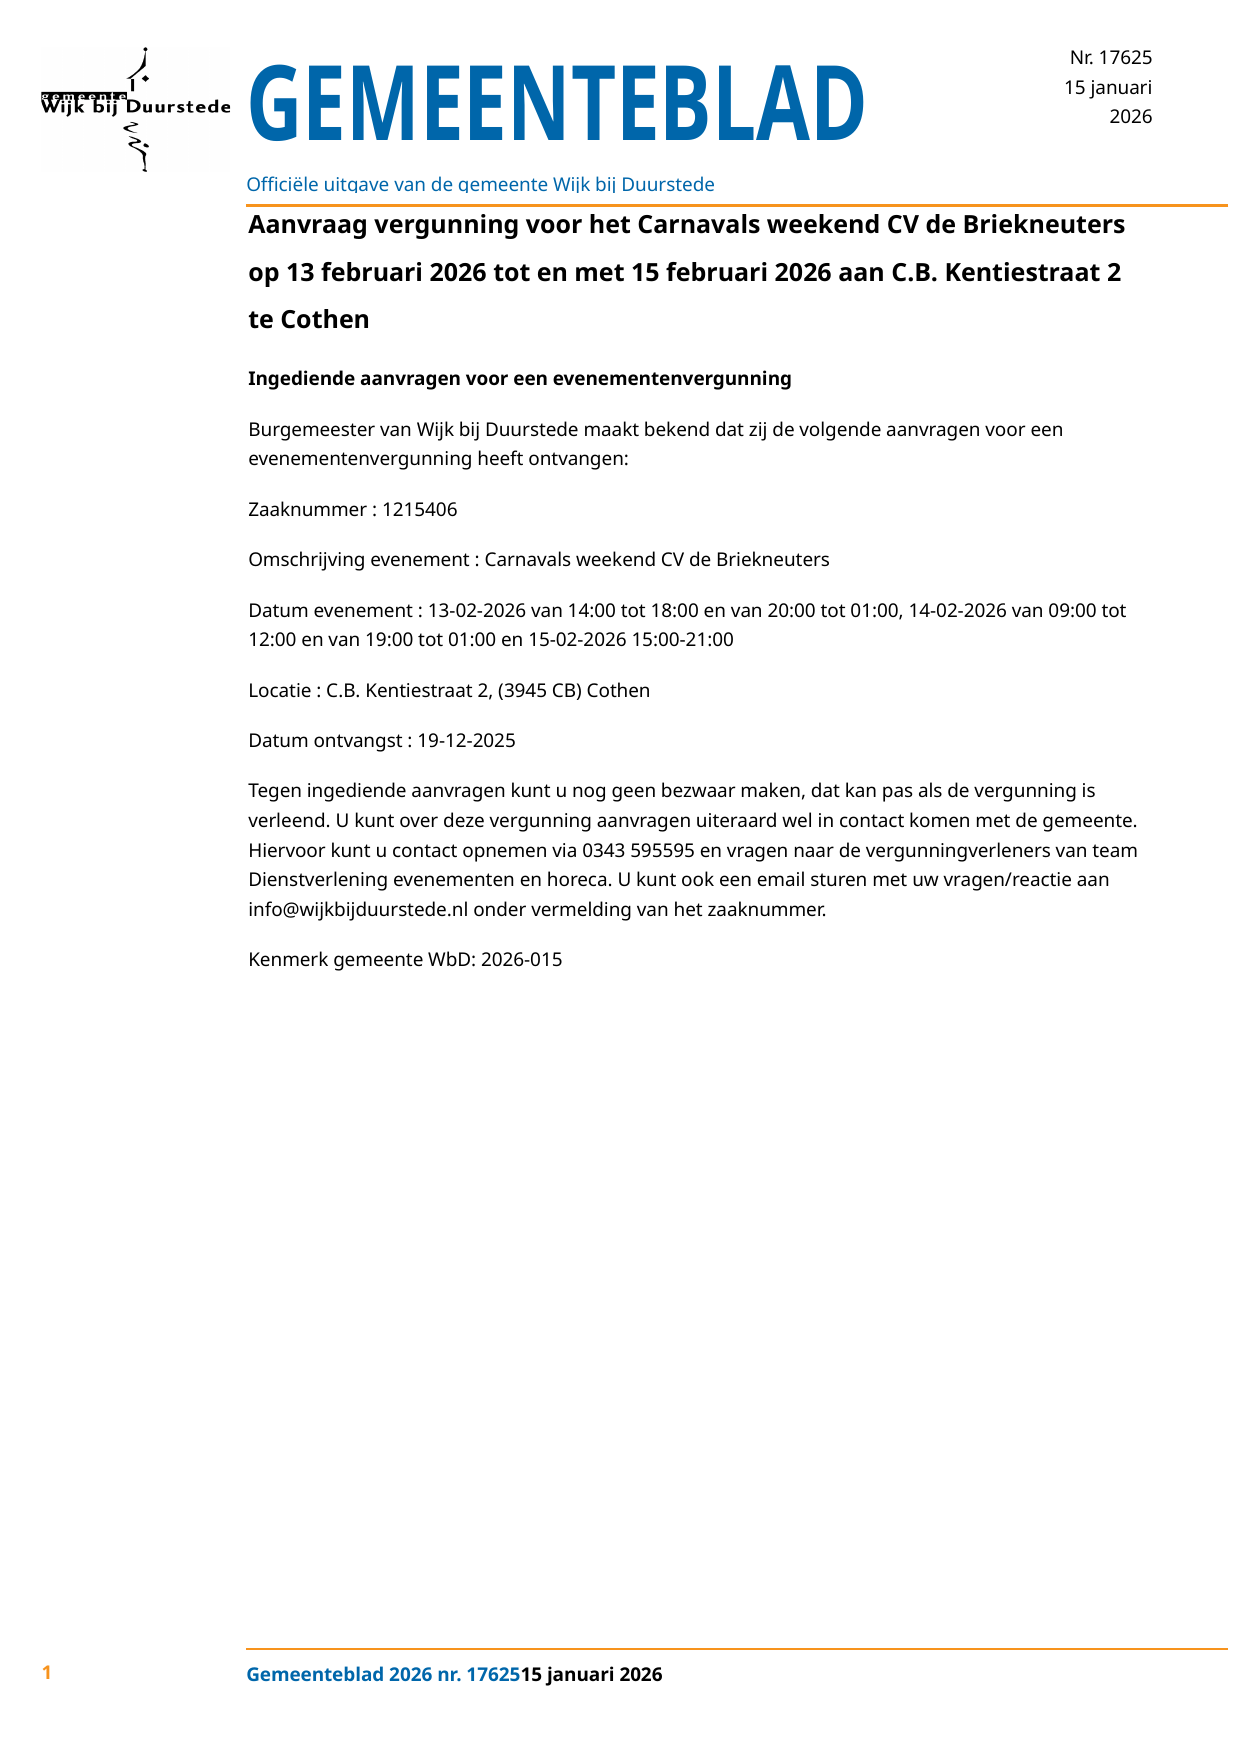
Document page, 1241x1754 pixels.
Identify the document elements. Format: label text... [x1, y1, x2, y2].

text Datum evenement : 13-02-2026 van 14:00 tot 18:00 en van 20:00 tot 01:00, 14-02-2026 van 09:00 tot 12:00 en van 19:00 tot 01:00 en 15-02-2026 15:00-21:00 [248, 597, 1152, 652]
text Zaaknummer : 1215406 [248, 496, 1152, 522]
text Ingediende aanvragen voor een evenementenvergunning [248, 366, 1152, 391]
text Kenmerk gemeente WbD: 2026-015 [248, 946, 1152, 972]
text Datum ontvangst : 19-12-2025 [248, 727, 1152, 753]
text Burgemeester van Wijk bij Duurstede maakt bekend dat zij de volgende aanvragen voor een evenementenvergunning heeft ontvangen: [248, 416, 1152, 471]
text Locatie : C.B. Kentiestraat 2, (3945 CB) Cothen [248, 677, 1152, 702]
text Aanvraag vergunning voor het Carnavals weekend CV de Briekneuters op 13 februari 2026 tot en met 15 februari 2026 aan C.B. Kentiestraat 2 te Cothen [248, 207, 1152, 336]
picture [41, 47, 231, 172]
text Omschrijving evenement : Carnavals weekend CV de Briekneuters [248, 546, 1152, 572]
text Tegen ingediende aanvragen kunt u nog geen bezwaar maken, dat kan pas als de vergunning is verleend. U kunt over deze vergunning aanvragen uiteraard wel in contact komen met de gemeente. Hiervoor kunt u contact opnemen via 0343 595595 en vragen naar de vergunningverleners van team Dienstverlening evenementen en horeca. U kunt ook een email sturen met uw vragen/reactie aan info@wijkbijduurstede.nl onder vermelding van het zaaknummer. [248, 778, 1152, 922]
